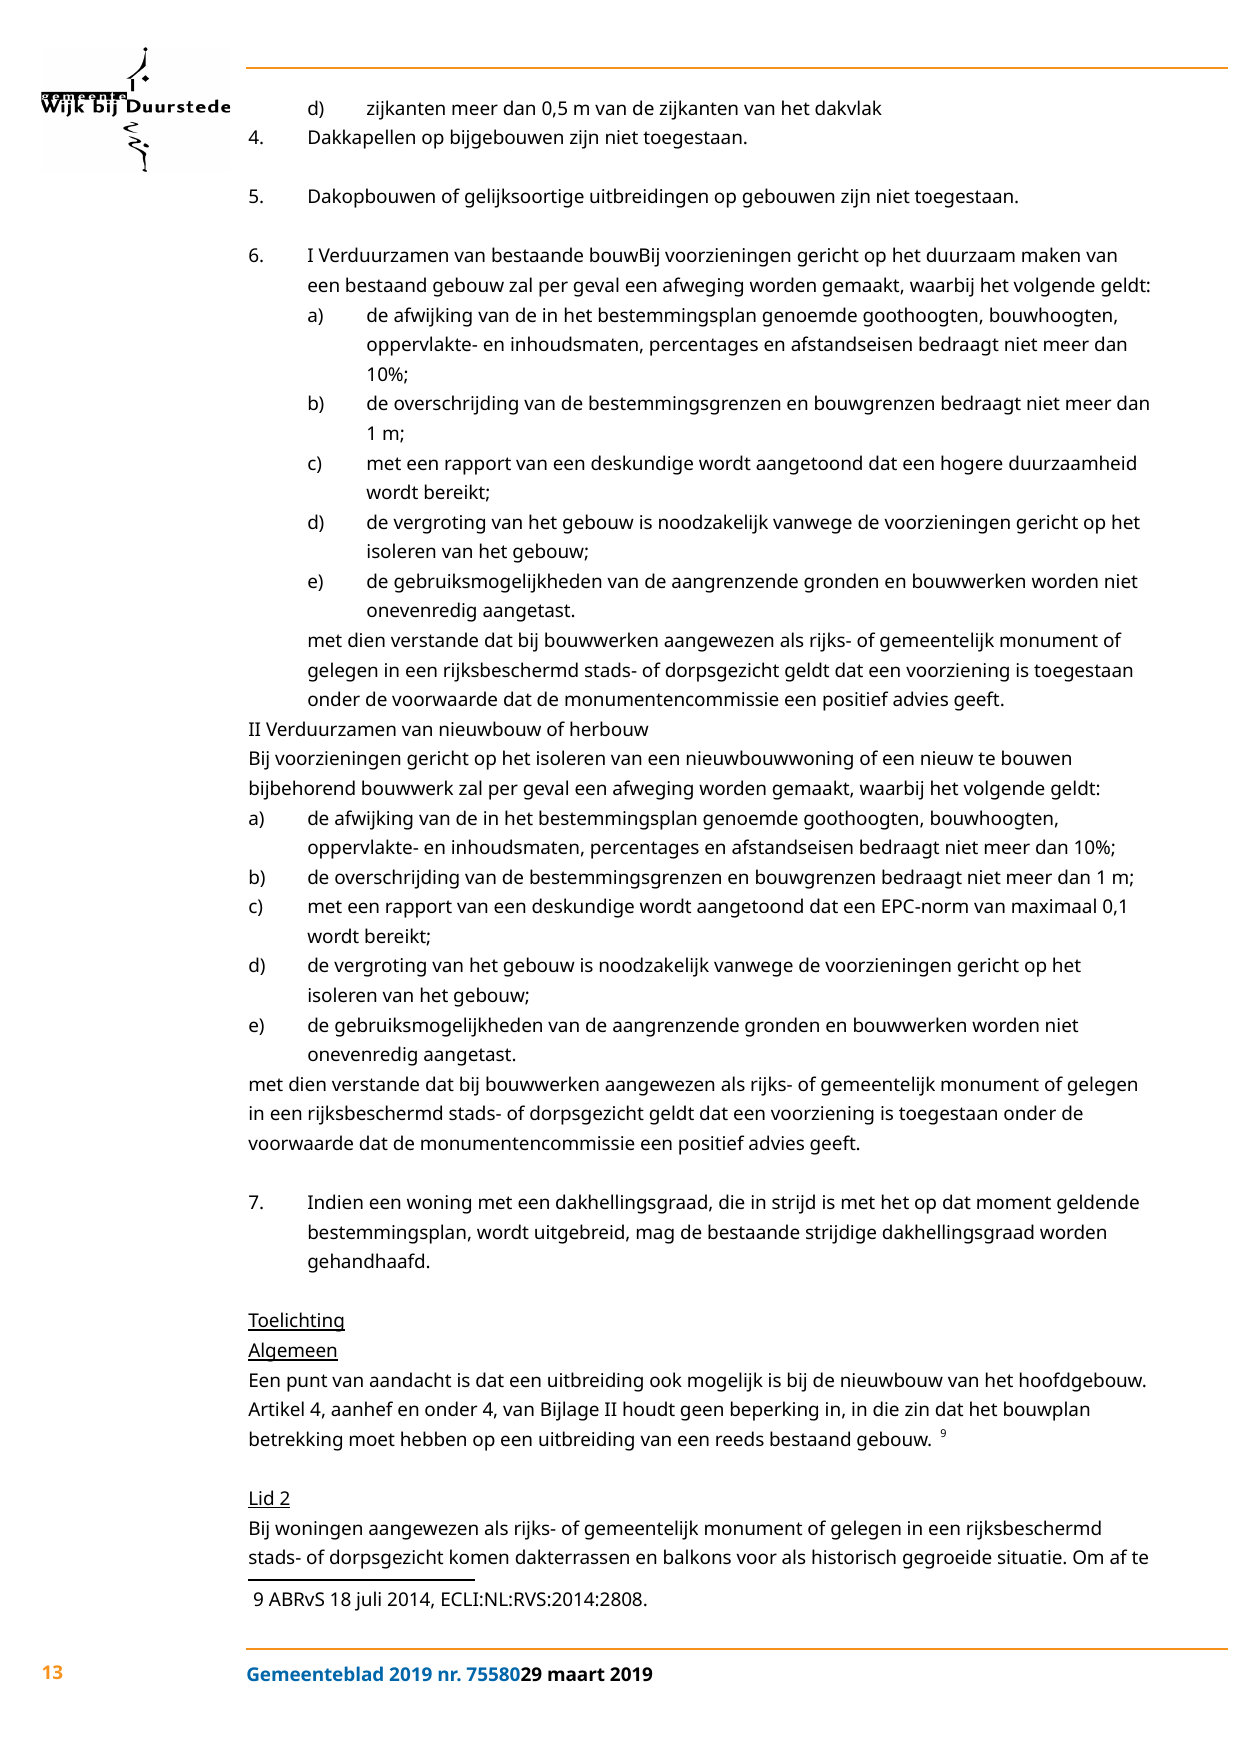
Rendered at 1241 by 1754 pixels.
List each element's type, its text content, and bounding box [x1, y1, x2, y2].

list met dien verstande dat bij bouwwerken aangewezen als rijks- of gemeentelijk monument of gelegen in een rijksbeschermd stads- of dorpsgezicht geldt dat een voorziening is toegestaan onder de voorwaarde dat de monumentencommissie een positief advies geeft. [248, 627, 1152, 712]
list Dakopbouwen of gelijksoortige uitbreidingen op gebouwen zijn niet toegestaan. [248, 183, 1152, 209]
list zijkanten meer dan 0,5 m van de zijkanten van het dakvlak [307, 95, 1152, 121]
list de overschrijding van de bestemmingsgrenzen en bouwgrenzen bedraagt niet meer dan 1 m; [307, 391, 1152, 446]
list de gebruiksmogelijkheden van de aangrenzende gronden en bouwwerken worden niet onevenredig aangetast. [248, 1012, 1152, 1067]
list Indien een woning met een dakhellingsgraad, die in strijd is met het op dat moment geldende bestemmingsplan, wordt uitgebreid, mag de bestaande strijdige dakhellingsgraad worden gehandhaafd. [248, 1189, 1152, 1274]
text Toelichting [248, 1308, 1152, 1333]
text Een punt van aandacht is dat een uitbreiding ook mogelijk is bij de nieuwbouw van het hoofdgebouw. Artikel 4, aanhef en onder 4, van Bijlage II houdt geen beperking in, in die zin dat het bouwplan betrekking moet hebben op een uitbreiding van een reeds bestaand gebouw. [248, 1367, 1152, 1452]
list I Verduurzamen van bestaande bouwBij voorzieningen gericht op het duurzaam maken van een bestaand gebouw zal per geval een afweging worden gemaakt, waarbij het volgende geldt: [248, 243, 1152, 298]
text Bij woningen aangewezen als rijks- of gemeentelijk monument of gelegen in een rijksbeschermd stads- of dorpsgezicht komen dakterrassen en balkons voor als historisch gegroeide situatie. Om af te [248, 1515, 1152, 1570]
list Dakkapellen op bijgebouwen zijn niet toegestaan. [248, 124, 1152, 150]
list de overschrijding van de bestemmingsgrenzen en bouwgrenzen bedraagt niet meer dan 1 m; [248, 864, 1152, 890]
picture [41, 47, 231, 172]
list met een rapport van een deskundige wordt aangetoond dat een EPC-norm van maximaal 0,1 wordt bereikt; [248, 893, 1152, 949]
list met een rapport van een deskundige wordt aangetoond dat een hogere duurzaamheid wordt bereikt; [307, 450, 1152, 505]
list de afwijking van de in het bestemmingsplan genoemde goothoogten, bouwhoogten, oppervlakte- en inhoudsmaten, percentages en afstandseisen bedraagt niet meer dan 10%; [248, 805, 1152, 860]
text Bij voorzieningen gericht op het isoleren van een nieuwbouwwoning of een nieuw te bouwen bijbehorend bouwwerk zal per geval een afweging worden gemaakt, waarbij het volgende geldt: [248, 746, 1152, 801]
text met dien verstande dat bij bouwwerken aangewezen als rijks- of gemeentelijk monument of gelegen in een rijksbeschermd stads- of dorpsgezicht geldt dat een voorziening is toegestaan onder de voorwaarde dat de monumentencommissie een positief advies geeft. [248, 1071, 1152, 1156]
text ABRvS 18 juli 2014, ECLI:NL:RVS:2014:2808. [248, 1586, 1152, 1612]
list de vergroting van het gebouw is noodzakelijk vanwege de voorzieningen gericht op het isoleren van het gebouw; [307, 509, 1152, 564]
text II Verduurzamen van nieuwbouw of herbouw [248, 716, 1152, 742]
text Algemeen [248, 1337, 1152, 1363]
text Lid 2 [248, 1485, 1152, 1511]
list de afwijking van de in het bestemmingsplan genoemde goothoogten, bouwhoogten, oppervlakte- en inhoudsmaten, percentages en afstandseisen bedraagt niet meer dan 10%; [307, 302, 1152, 387]
list de vergroting van het gebouw is noodzakelijk vanwege de voorzieningen gericht op het isoleren van het gebouw; [248, 953, 1152, 1008]
list de gebruiksmogelijkheden van de aangrenzende gronden en bouwwerken worden niet onevenredig aangetast. [307, 568, 1152, 623]
